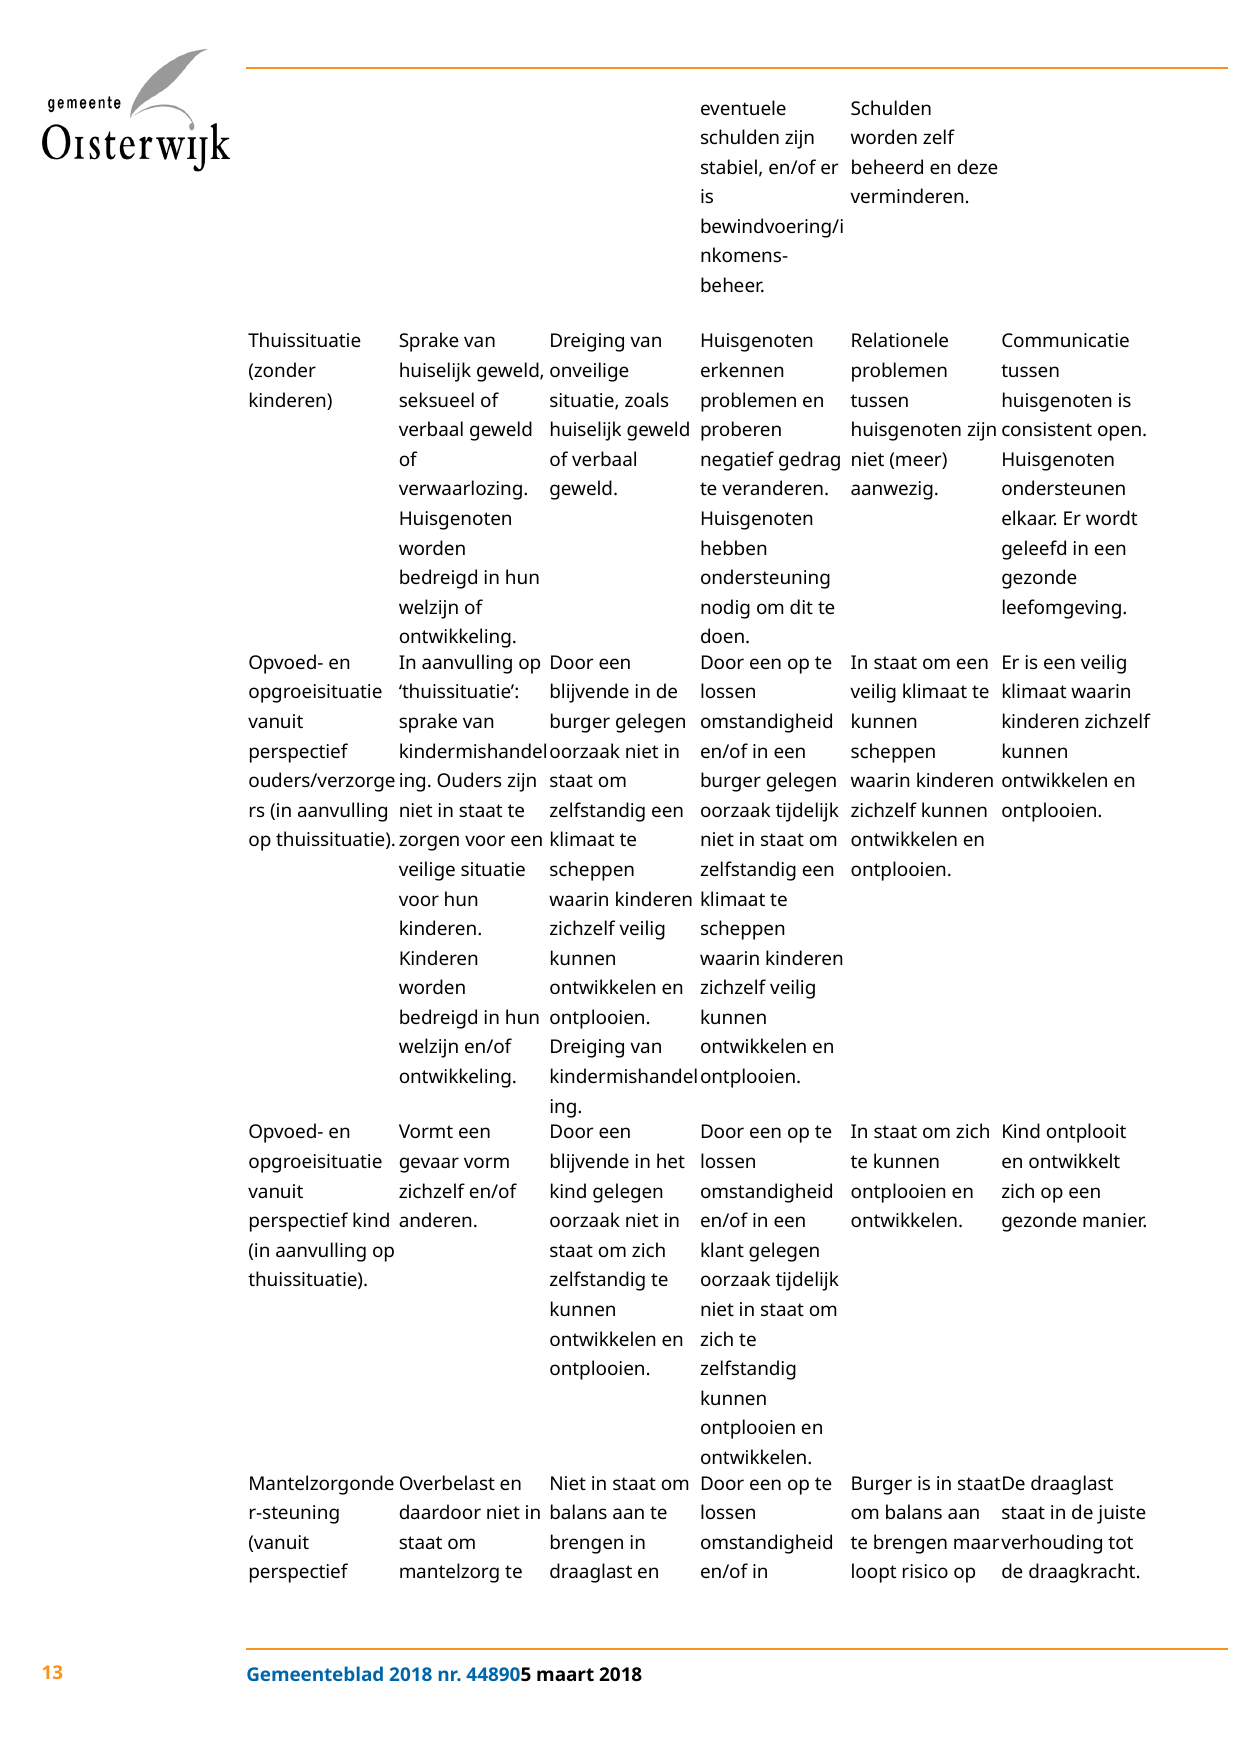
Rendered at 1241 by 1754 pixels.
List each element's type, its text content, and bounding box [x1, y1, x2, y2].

table_cell Communicatie tussen huisgenoten is consistent open. Huisgenoten ondersteunen elkaar. Er wordt geleefd in een gezonde leefomgeving. [1001, 328, 1152, 649]
table_cell Opvoed- en opgroeisituatie vanuit perspectief ouders/verzorgers (in aanvulling op thuissituatie). [248, 649, 398, 1119]
table_cell [248, 95, 398, 328]
table_cell Door een blijvende in de burger gelegen oorzaak niet in staat om zelfstandig een klimaat te scheppen waarin kinderen zichzelf veilig kunnen ontwikkelen en ontplooien. Dreiging van kindermishandeling. [549, 649, 700, 1119]
table_cell In aanvulling op ‘thuissituatie’: sprake van kindermishandeling. Ouders zijn niet in staat te zorgen voor een veilige situatie voor hun kinderen. Kinderen worden bedreigd in hun welzijn en/of ontwikkeling. [399, 649, 549, 1119]
table_cell Mantelzorgonder-steuning (vanuit perspectief [248, 1470, 398, 1584]
table_cell Thuissituatie (zonder kinderen) [248, 328, 398, 649]
table_cell Niet in staat om balans aan te brengen in draaglast en [549, 1470, 700, 1584]
table_cell [549, 95, 700, 328]
table_cell Kind ontplooit en ontwikkelt zich op een gezonde manier. [1001, 1119, 1152, 1470]
table_cell Door een op te lossen omstandigheid en/of in een burger gelegen oorzaak tijdelijk niet in staat om zelfstandig een klimaat te scheppen waarin kinderen zichzelf veilig kunnen ontwikkelen en ontplooien. [700, 649, 850, 1119]
table_cell Door een op te lossen omstandigheid en/of in [700, 1470, 850, 1584]
table_cell [399, 95, 549, 328]
table_cell Overbelast en daardoor niet in staat om mantelzorg te [399, 1470, 549, 1584]
table_cell eventuele schulden zijn stabiel, en/of er is bewindvoering/inkomens-beheer. [700, 95, 850, 328]
table_cell In staat om een veilig klimaat te kunnen scheppen waarin kinderen zichzelf kunnen ontwikkelen en ontplooien. [850, 649, 1001, 1119]
table_cell Er is een veilig klimaat waarin kinderen zichzelf kunnen ontwikkelen en ontplooien. [1001, 649, 1152, 1119]
table_cell Vormt een gevaar vorm zichzelf en/of anderen. [399, 1119, 549, 1470]
table_cell Door een blijvende in het kind gelegen oorzaak niet in staat om zich zelfstandig te kunnen ontwikkelen en ontplooien. [549, 1119, 700, 1470]
table_cell Sprake van huiselijk geweld, seksueel of verbaal geweld of verwaarlozing. Huisgenoten worden bedreigd in hun welzijn of ontwikkeling. [399, 328, 549, 649]
table_cell [1001, 95, 1152, 328]
table_cell De draaglast staat in de juiste verhouding tot de draagkracht. [1001, 1470, 1152, 1584]
picture [41, 47, 231, 172]
table_cell Relationele problemen tussen huisgenoten zijn niet (meer) aanwezig. [850, 328, 1001, 649]
table_cell Door een op te lossen omstandigheid en/of in een klant gelegen oorzaak tijdelijk niet in staat om zich te zelfstandig kunnen ontplooien en ontwikkelen. [700, 1119, 850, 1470]
table_cell In staat om zich te kunnen ontplooien en ontwikkelen. [850, 1119, 1001, 1470]
table_cell Burger is in staat om balans aan te brengen maar loopt risico op [850, 1470, 1001, 1584]
table_cell Schulden worden zelf beheerd en deze verminderen. [850, 95, 1001, 328]
table_cell Huisgenoten erkennen problemen en proberen negatief gedrag te veranderen. Huisgenoten hebben ondersteuning nodig om dit te doen. [700, 328, 850, 649]
table_cell Opvoed- en opgroeisituatie vanuit perspectief kind (in aanvulling op thuissituatie). [248, 1119, 398, 1470]
table_cell Dreiging van onveilige situatie, zoals huiselijk geweld of verbaal geweld. [549, 328, 700, 649]
